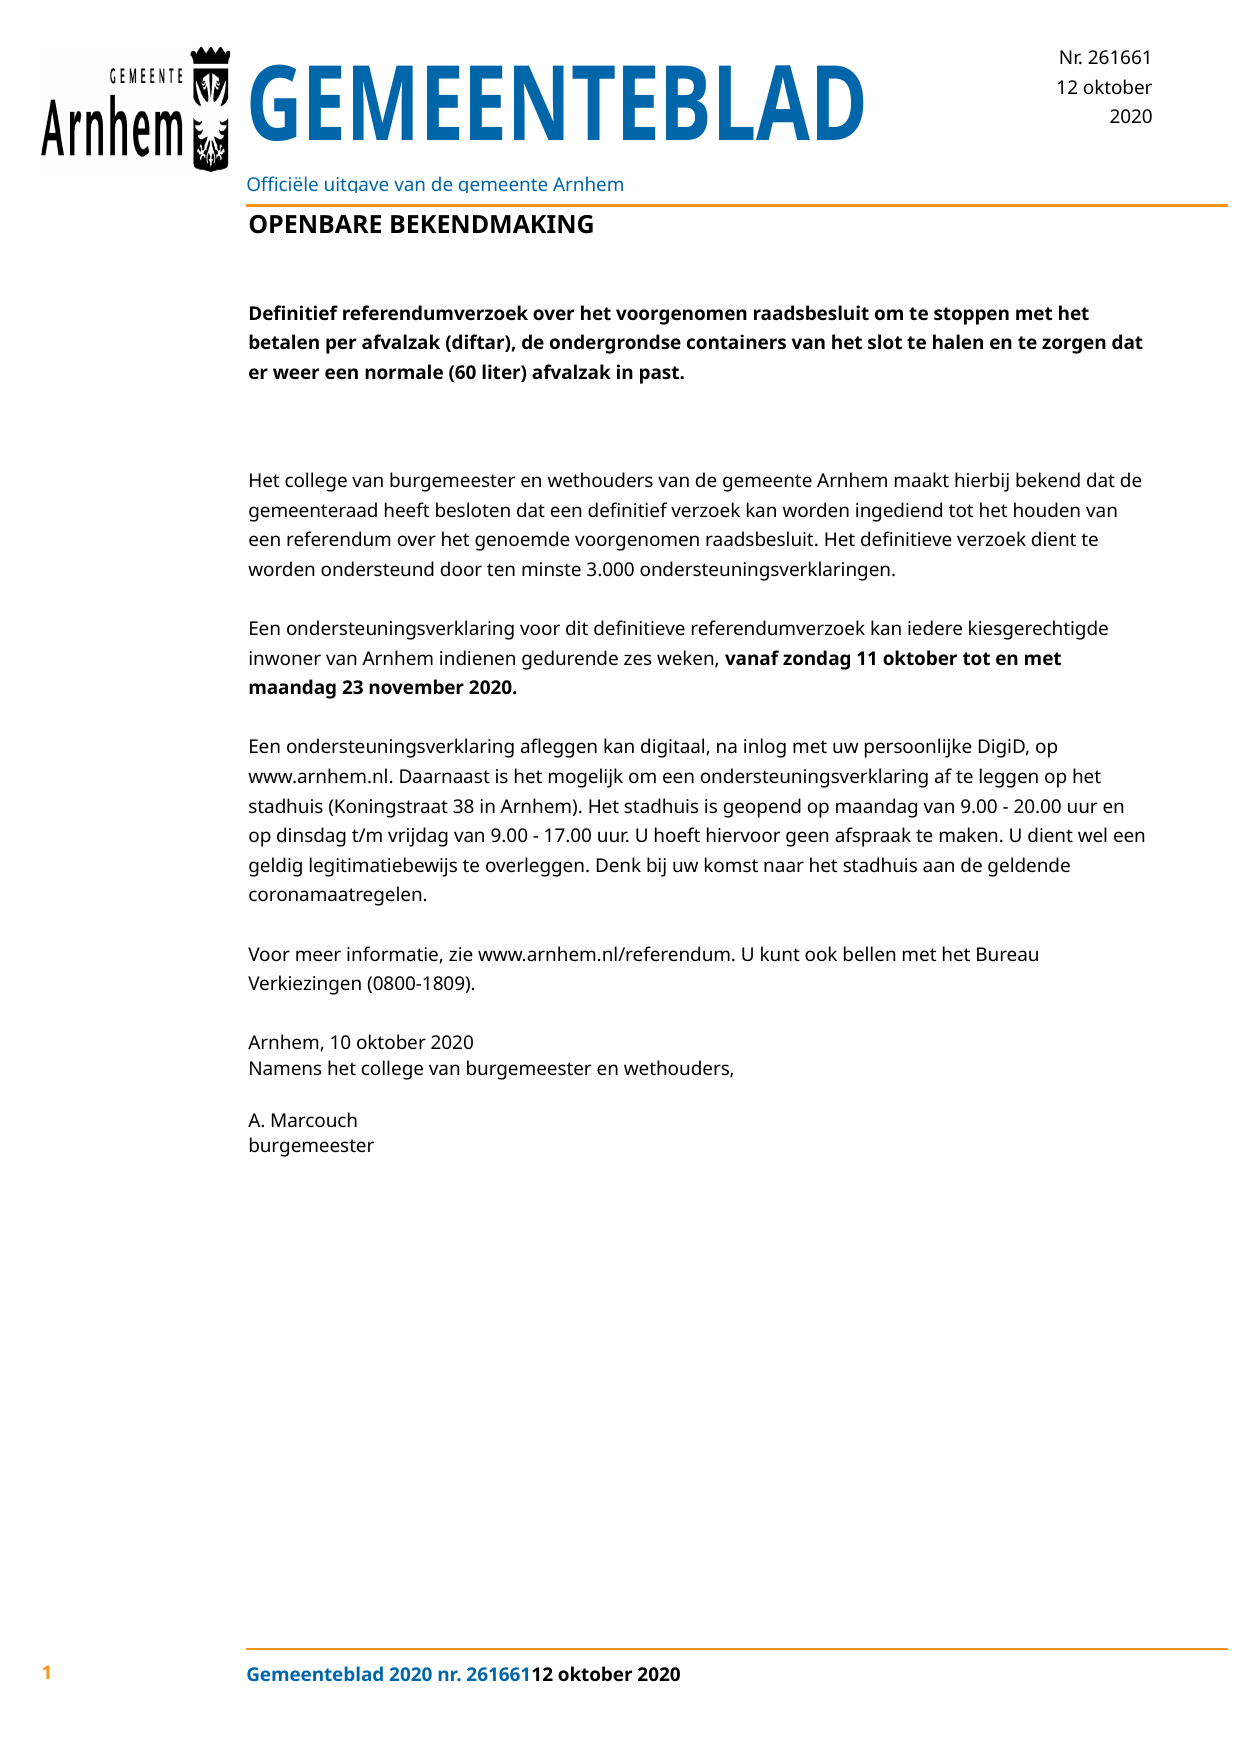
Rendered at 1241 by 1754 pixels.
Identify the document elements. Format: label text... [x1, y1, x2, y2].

text Definitief referendumverzoek over het voorgenomen raadsbesluit om te stoppen met het betalen per afvalzak (diftar), de ondergrondse containers van het slot te halen en te zorgen dat er weer een normale (60 liter) afvalzak in past. [248, 300, 1152, 385]
text Het college van burgemeester en wethouders van de gemeente Arnhem maakt hierbij bekend dat de gemeenteraad heeft besloten dat een definitief verzoek kan worden ingediend tot het houden van een referendum over het genoemde voorgenomen raadsbesluit. Het definitieve verzoek dient te worden ondersteund door ten minste 3.000 ondersteuningsverklaringen. [248, 467, 1152, 582]
text Arnhem, 10 oktober 2020 [248, 1029, 1152, 1055]
text Voor meer informatie, zie www.arnhem.nl/referendum. U kunt ook bellen met het Bureau Verkiezingen (0800-1809). [248, 941, 1152, 996]
text OPENBARE BEKENDMAKING [248, 207, 1152, 241]
text burgemeester [248, 1132, 1152, 1158]
text Een ondersteuningsverklaring afleggen kan digitaal, na inlog met uw persoonlijke DigiD, op www.arnhem.nl. Daarnaast is het mogelijk om een ondersteuningsverklaring af te leggen op het stadhuis (Koningstraat 38 in Arnhem). Het stadhuis is geopend op maandag van 9.00 - 20.00 uur en op dinsdag t/m vrijdag van 9.00 - 17.00 uur. U hoeft hiervoor geen afspraak te maken. U dient wel een geldig legitimatiebewijs te overleggen. Denk bij uw komst naar het stadhuis aan de geldende coronamaatregelen. [248, 734, 1152, 907]
text Namens het college van burgemeester en wethouders, [248, 1055, 1152, 1081]
text A. Marcouch [248, 1107, 1152, 1132]
picture [41, 47, 231, 172]
text Een ondersteuningsverklaring voor dit definitieve referendumverzoek kan iedere kiesgerechtigde inwoner van Arnhem indienen gedurende zes weken, vanaf zondag 11 oktober tot en met maandag 23 november 2020. [248, 615, 1152, 700]
